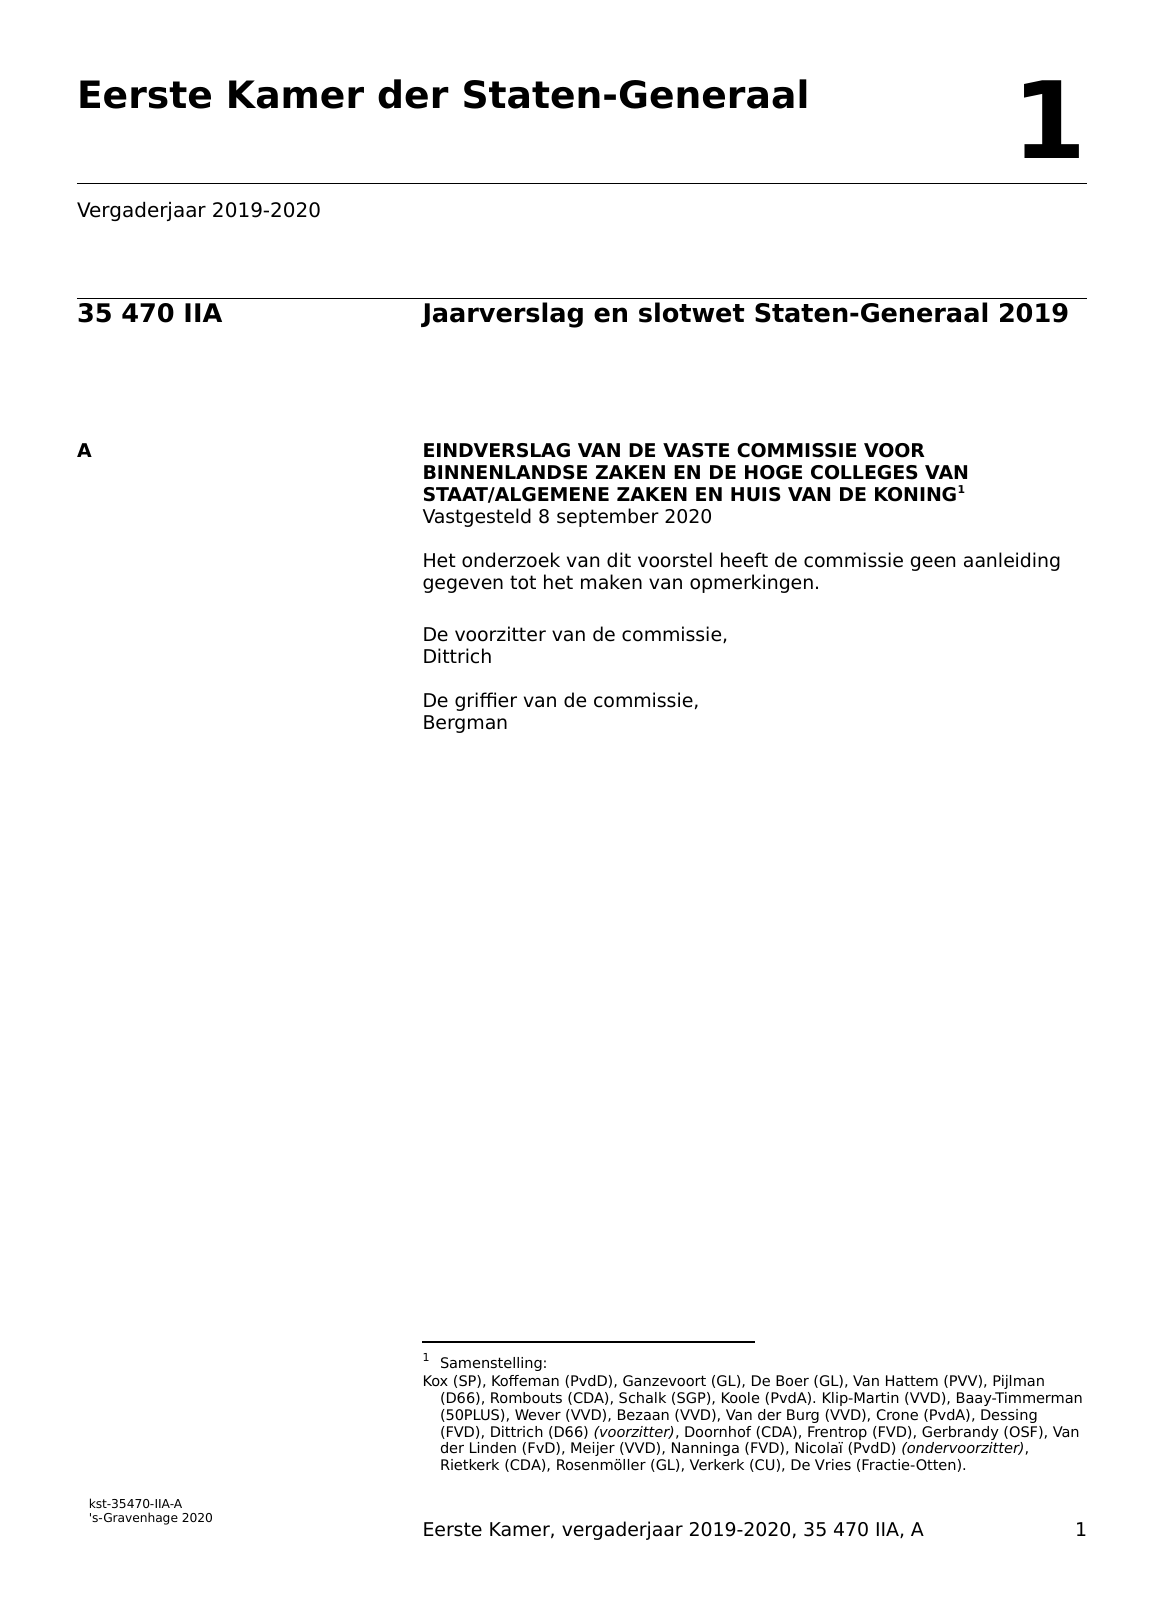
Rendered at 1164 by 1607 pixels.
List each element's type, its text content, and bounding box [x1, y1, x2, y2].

text Het onderzoek van dit voorstel heeft de commissie geen aanleiding gegeven tot het maken van opmerkingen. [422, 550, 1087, 594]
subtitle 35 470 IIA Jaarverslag en slotwet Staten-Generaal 2019 [77, 299, 1087, 329]
table_header Eerste Kamer der Staten-Generaal [77, 59, 886, 183]
table_header 1 [886, 59, 1087, 183]
text 's-Gravenhage 2020 [88, 1511, 323, 1525]
text kst-35470-IIA-A [88, 1497, 323, 1511]
text Samenstelling: [422, 1351, 1087, 1373]
subtitle A EINDVERSLAG VAN DE VASTE COMMISSIE VOOR BINNENLANDSE ZAKEN EN DE HOGE COLLEGES VAN STAAT/ALGEMENE ZAKEN EN HUIS VAN DE KONING [77, 440, 1087, 506]
text Vastgesteld 8 september 2020 [422, 506, 1087, 528]
text De griffier van de commissie, Bergman [422, 690, 1087, 734]
text De voorzitter van de commissie, Dittrich [422, 624, 1087, 668]
text Kox (SP), Koffeman (PvdD), Ganzevoort (GL), De Boer (GL), Van Hattem (PVV), Pijlman (D66), Rombouts (CDA), Schalk (SGP), Koole (PvdA). Klip-Martin (VVD), Baay-Timmerman (50PLUS), Wever (VVD), Bezaan (VVD), Van der Burg (VVD), Crone (PvdA), Dessing (FVD), Dittrich (D66) (voorzitter), Doornhof (CDA), Frentrop (FVD), Gerbrandy (OSF), Van der Linden (FvD), Meijer (VVD), Nanninga (FVD), Nicolaï (PvdD) (ondervoorzitter), Rietkerk (CDA), Rosenmöller (GL), Verkerk (CU), De Vries (Fractie-Otten). [422, 1373, 1087, 1474]
table_cell Vergaderjaar 2019-2020 [77, 184, 1087, 298]
